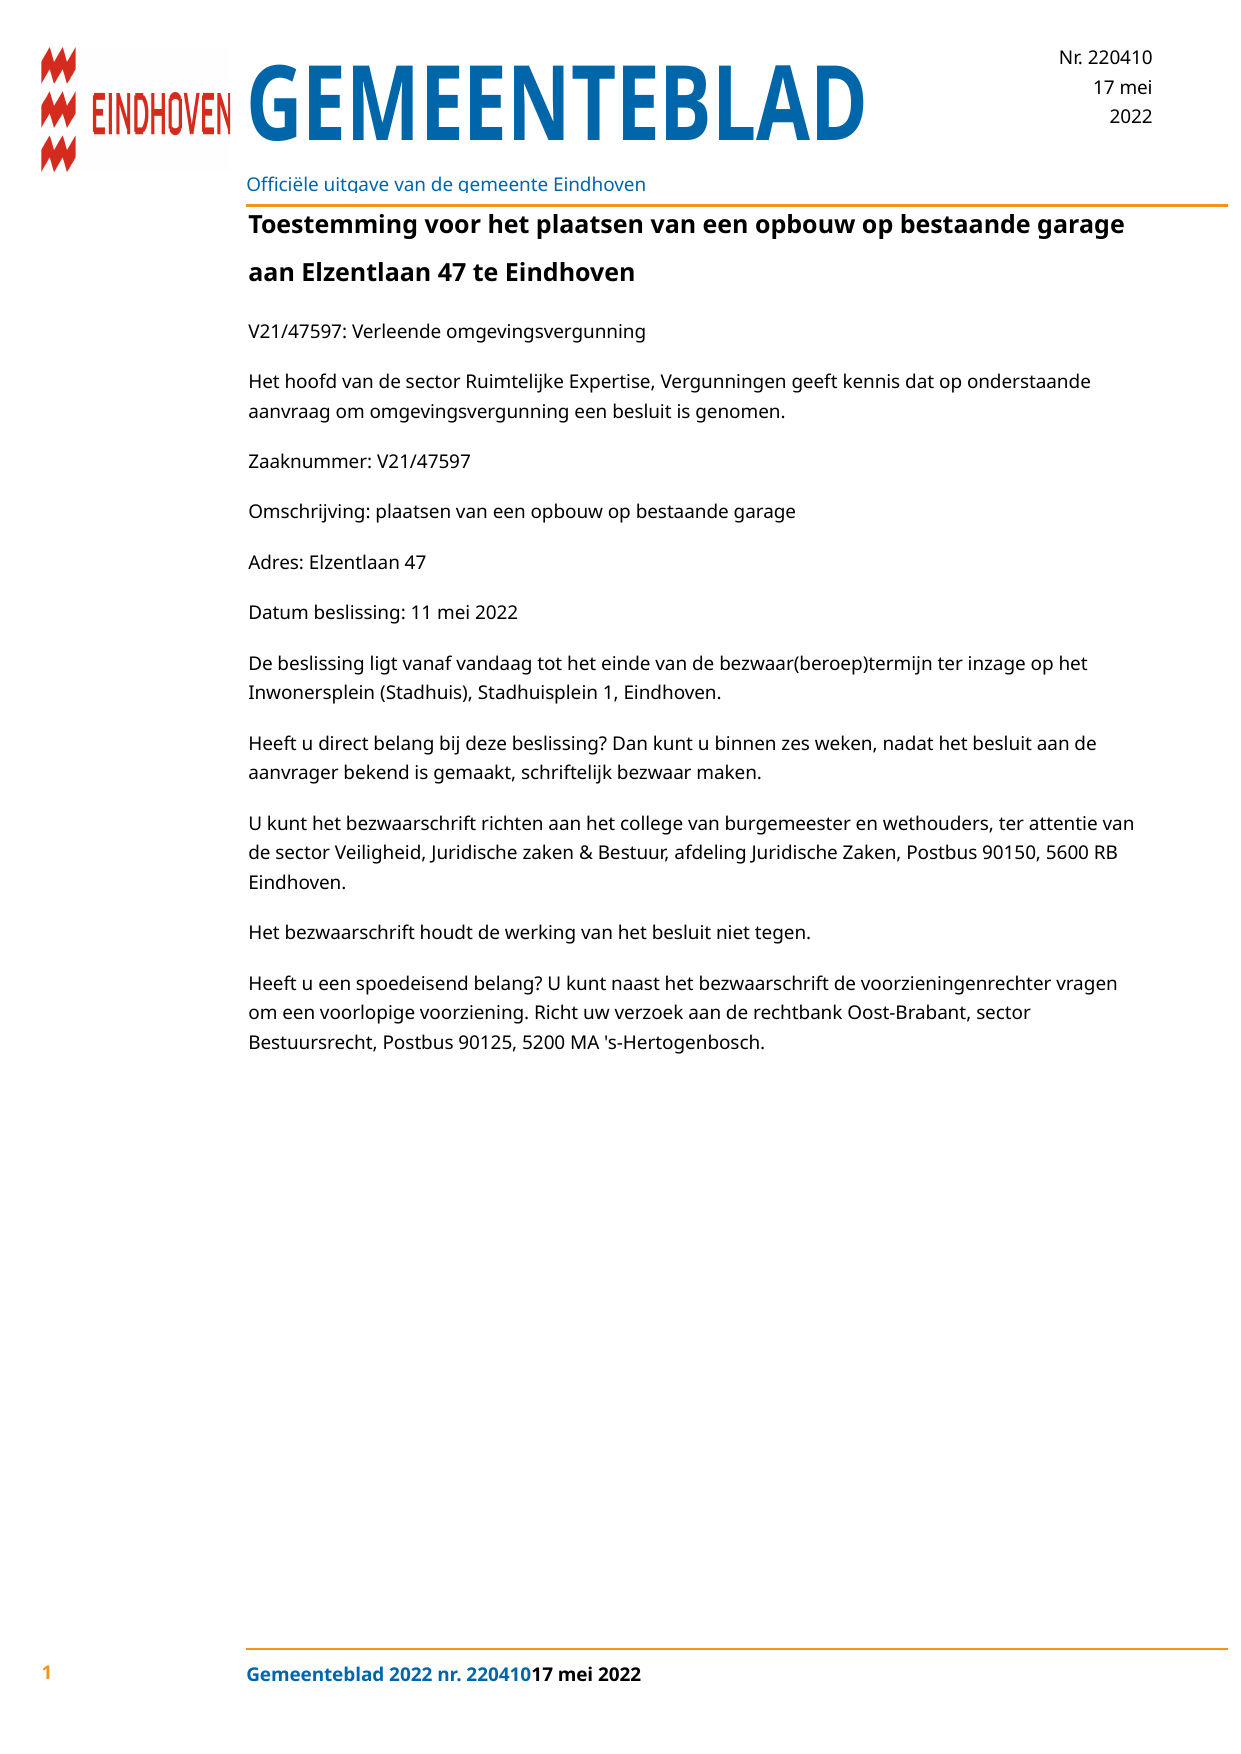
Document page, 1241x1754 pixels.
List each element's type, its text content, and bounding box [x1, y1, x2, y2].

text Adres: Elzentlaan 47 [248, 549, 1152, 575]
text Datum beslissing: 11 mei 2022 [248, 599, 1152, 625]
text Omschrijving: plaatsen van een opbouw op bestaande garage [248, 499, 1152, 524]
text De beslissing ligt vanaf vandaag tot het einde van de bezwaar(beroep)termijn ter inzage op het Inwonersplein (Stadhuis), Stadhuisplein 1, Eindhoven. [248, 650, 1152, 705]
text U kunt het bezwaarschrift richten aan het college van burgemeester en wethouders, ter attentie van de sector Veiligheid, Juridische zaken & Bestuur, afdeling Juridische Zaken, Postbus 90150, 5600 RB Eindhoven. [248, 810, 1152, 895]
picture [41, 47, 231, 172]
text Het hoofd van de sector Ruimtelijke Expertise, Vergunningen geeft kennis dat op onderstaande aanvraag om omgevingsvergunning een besluit is genomen. [248, 368, 1152, 424]
text V21/47597: Verleende omgevingsvergunning [248, 318, 1152, 344]
text Zaaknummer: V21/47597 [248, 448, 1152, 474]
text Het bezwaarschrift houdt de werking van het besluit niet tegen. [248, 919, 1152, 945]
text Heeft u een spoedeisend belang? U kunt naast het bezwaarschrift de voorzieningenrechter vragen om een voorlopige voorziening. Richt uw verzoek aan de rechtbank Oost-Brabant, sector Bestuursrecht, Postbus 90125, 5200 MA 's-Hertogenbosch. [248, 970, 1152, 1055]
text Heeft u direct belang bij deze beslissing? Dan kunt u binnen zes weken, nadat het besluit aan de aanvrager bekend is gemaakt, schriftelijk bezwaar maken. [248, 730, 1152, 785]
text Toestemming voor het plaatsen van een opbouw op bestaande garage aan Elzentlaan 47 te Eindhoven [248, 207, 1152, 288]
